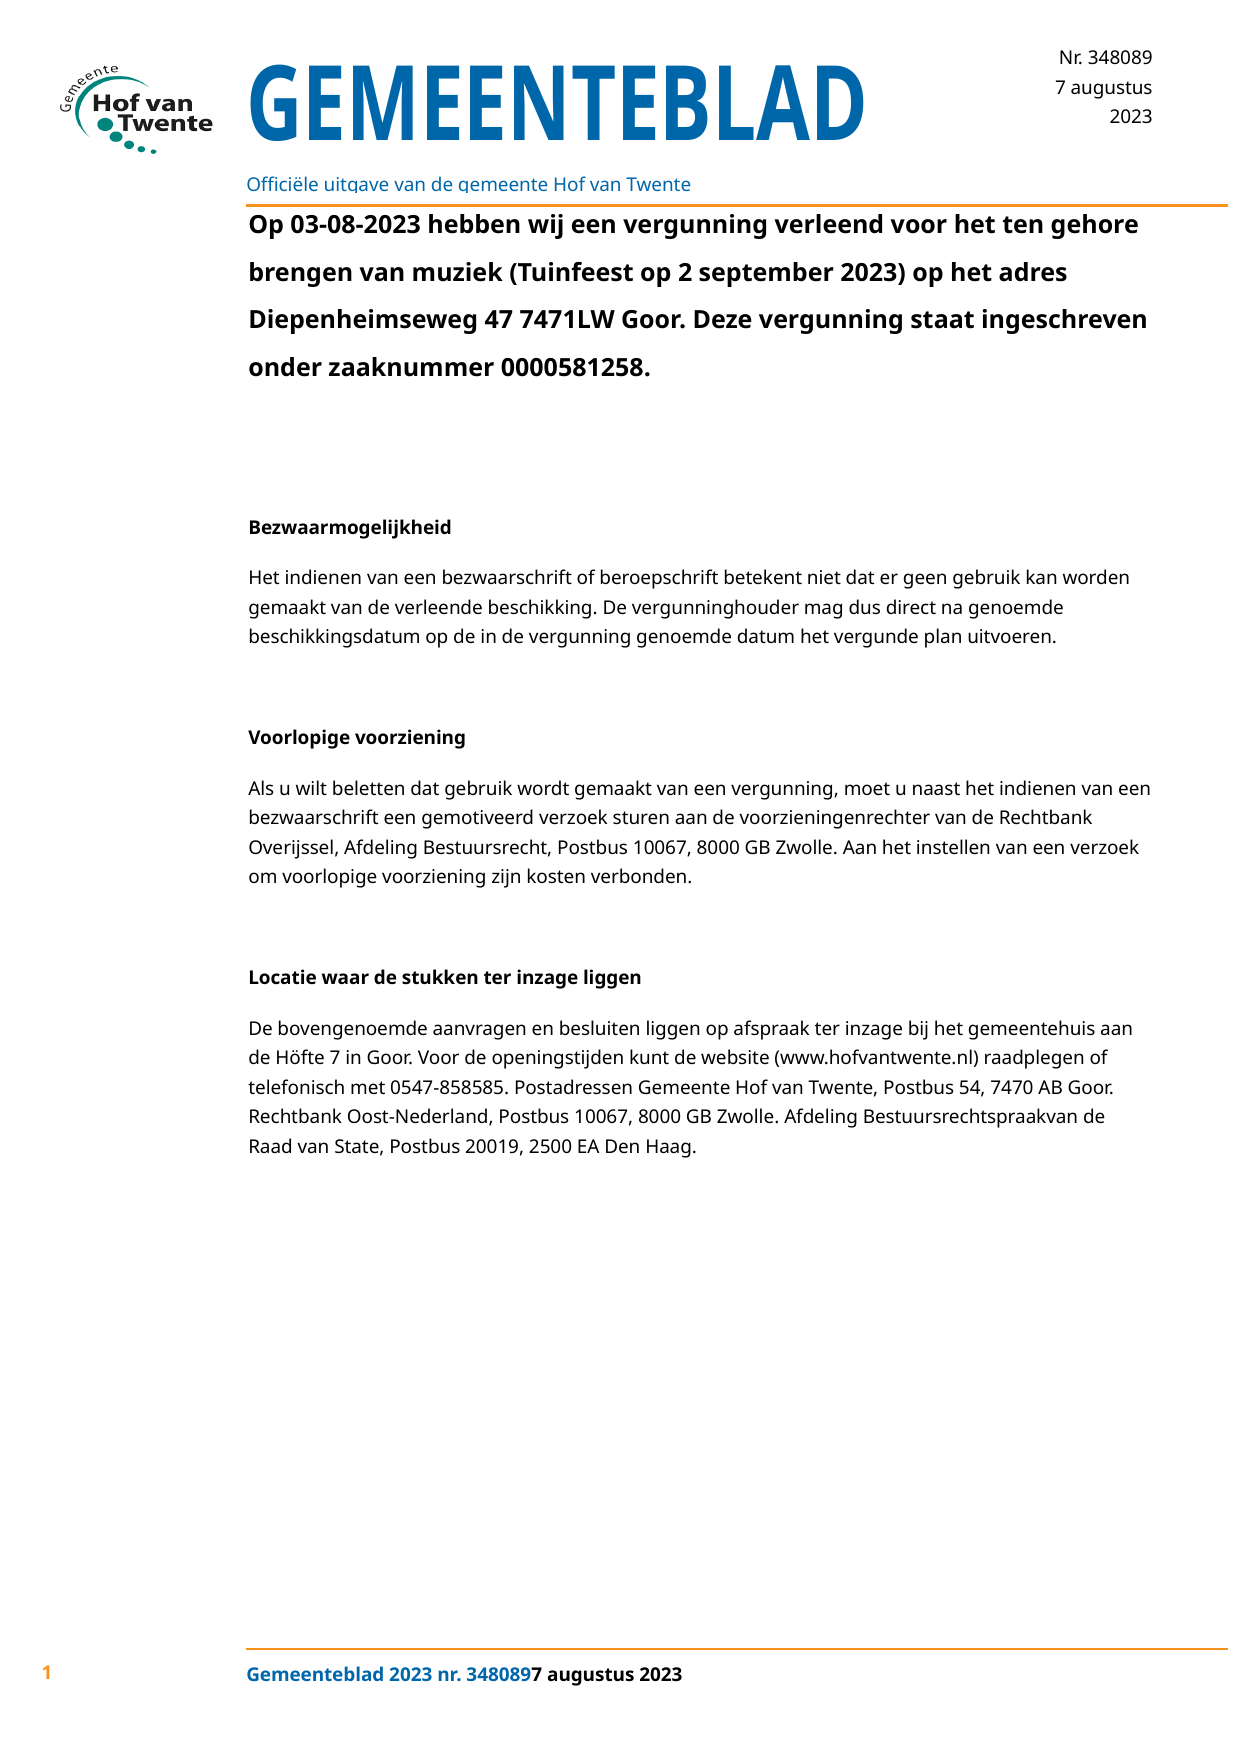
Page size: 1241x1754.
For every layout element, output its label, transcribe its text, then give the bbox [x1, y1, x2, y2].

picture [41, 47, 231, 172]
text Locatie waar de stukken ter inzage liggen [248, 964, 1152, 990]
text Bezwaarmogelijkheid [248, 514, 1152, 540]
text Voorlopige voorziening [248, 724, 1152, 750]
text De bovengenoemde aanvragen en besluiten liggen op afspraak ter inzage bij het gemeentehuis aan de Höfte 7 in Goor. Voor de openingstijden kunt de website (www.hofvantwente.nl) raadplegen of telefonisch met 0547-858585. Postadressen Gemeente Hof van Twente, Postbus 54, 7470 AB Goor. Rechtbank Oost-Nederland, Postbus 10067, 8000 GB Zwolle. Afdeling Bestuursrechtspraakvan de Raad van State, Postbus 20019, 2500 EA Den Haag. [248, 1015, 1152, 1159]
text Als u wilt beletten dat gebruik wordt gemaakt van een vergunning, moet u naast het indienen van een bezwaarschrift een gemotiveerd verzoek sturen aan de voorzieningenrechter van de Rechtbank Overijssel, Afdeling Bestuursrecht, Postbus 10067, 8000 GB Zwolle. Aan het instellen van een verzoek om voorlopige voorziening zijn kosten verbonden. [248, 775, 1152, 889]
text Op 03-08-2023 hebben wij een vergunning verleend voor het ten gehore brengen van muziek (Tuinfeest op 2 september 2023) op het adres Diepenheimseweg 47 7471LW Goor. Deze vergunning staat ingeschreven onder zaaknummer 0000581258. [248, 207, 1152, 384]
text Het indienen van een bezwaarschrift of beroepschrift betekent niet dat er geen gebruik kan worden gemaakt van de verleende beschikking. De vergunninghouder mag dus direct na genoemde beschikkingsdatum op de in de vergunning genoemde datum het vergunde plan uitvoeren. [248, 564, 1152, 649]
